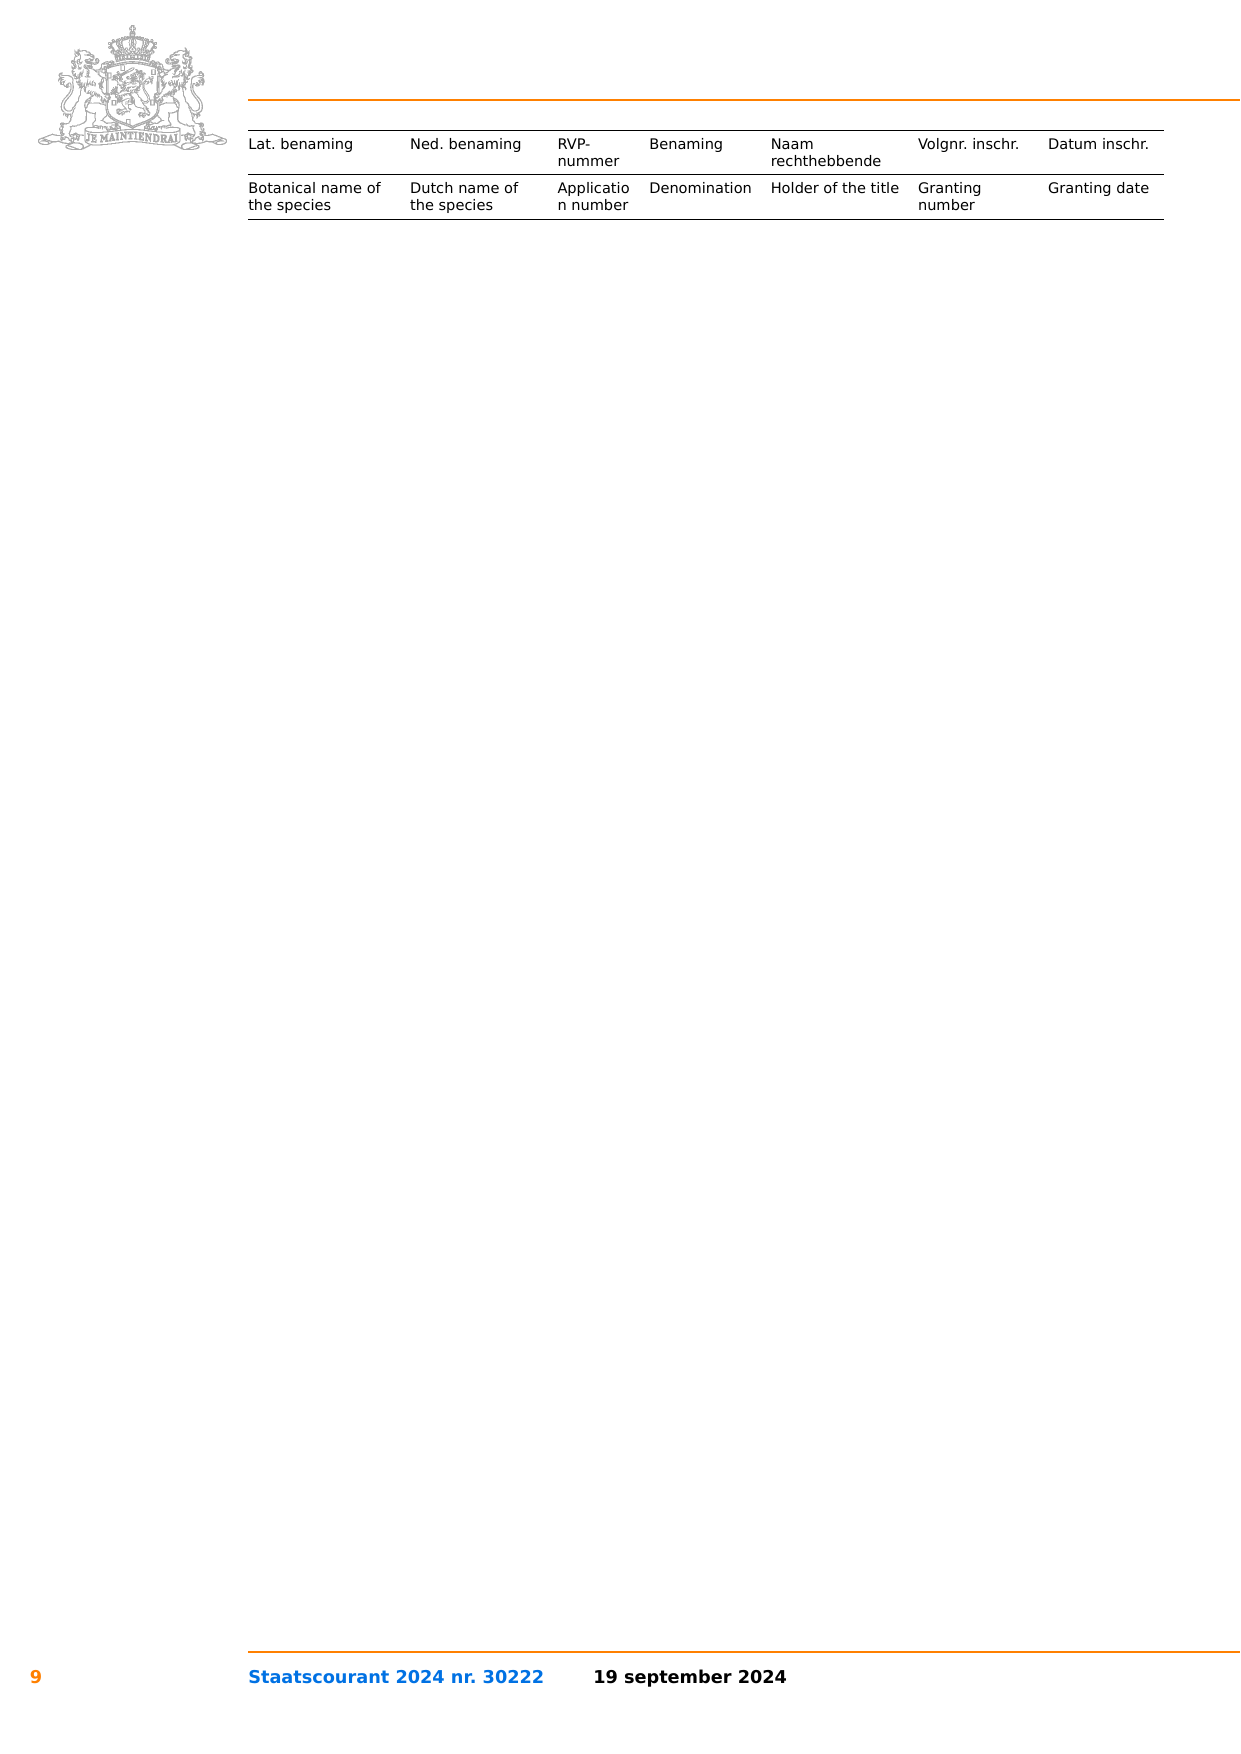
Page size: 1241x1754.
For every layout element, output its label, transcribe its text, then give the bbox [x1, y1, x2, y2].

table_header Naam rechthebbende [765, 131, 912, 174]
table_cell [765, 220, 912, 241]
table_cell [912, 220, 1042, 241]
table_cell Denomination [643, 175, 764, 219]
table_header Ned. benaming [404, 131, 551, 174]
table_cell Granting date [1042, 175, 1163, 219]
table_cell Granting number [912, 175, 1042, 219]
table_header RVP-nummer [551, 131, 643, 174]
table_cell [1042, 220, 1163, 241]
table_cell [643, 220, 764, 241]
table_cell Application number [551, 175, 643, 219]
picture [38, 25, 227, 150]
table_cell [248, 220, 404, 241]
table_cell [551, 220, 643, 241]
table_header Lat. benaming [248, 131, 404, 174]
table_cell Holder of the title [765, 175, 912, 219]
table_cell Dutch name of the species [404, 175, 551, 219]
table_cell Botanical name of the species [248, 175, 404, 219]
table_header Volgnr. inschr. [912, 131, 1042, 174]
table_header Benaming [643, 131, 764, 174]
table_header Datum inschr. [1042, 131, 1163, 174]
table_cell [404, 220, 551, 241]
